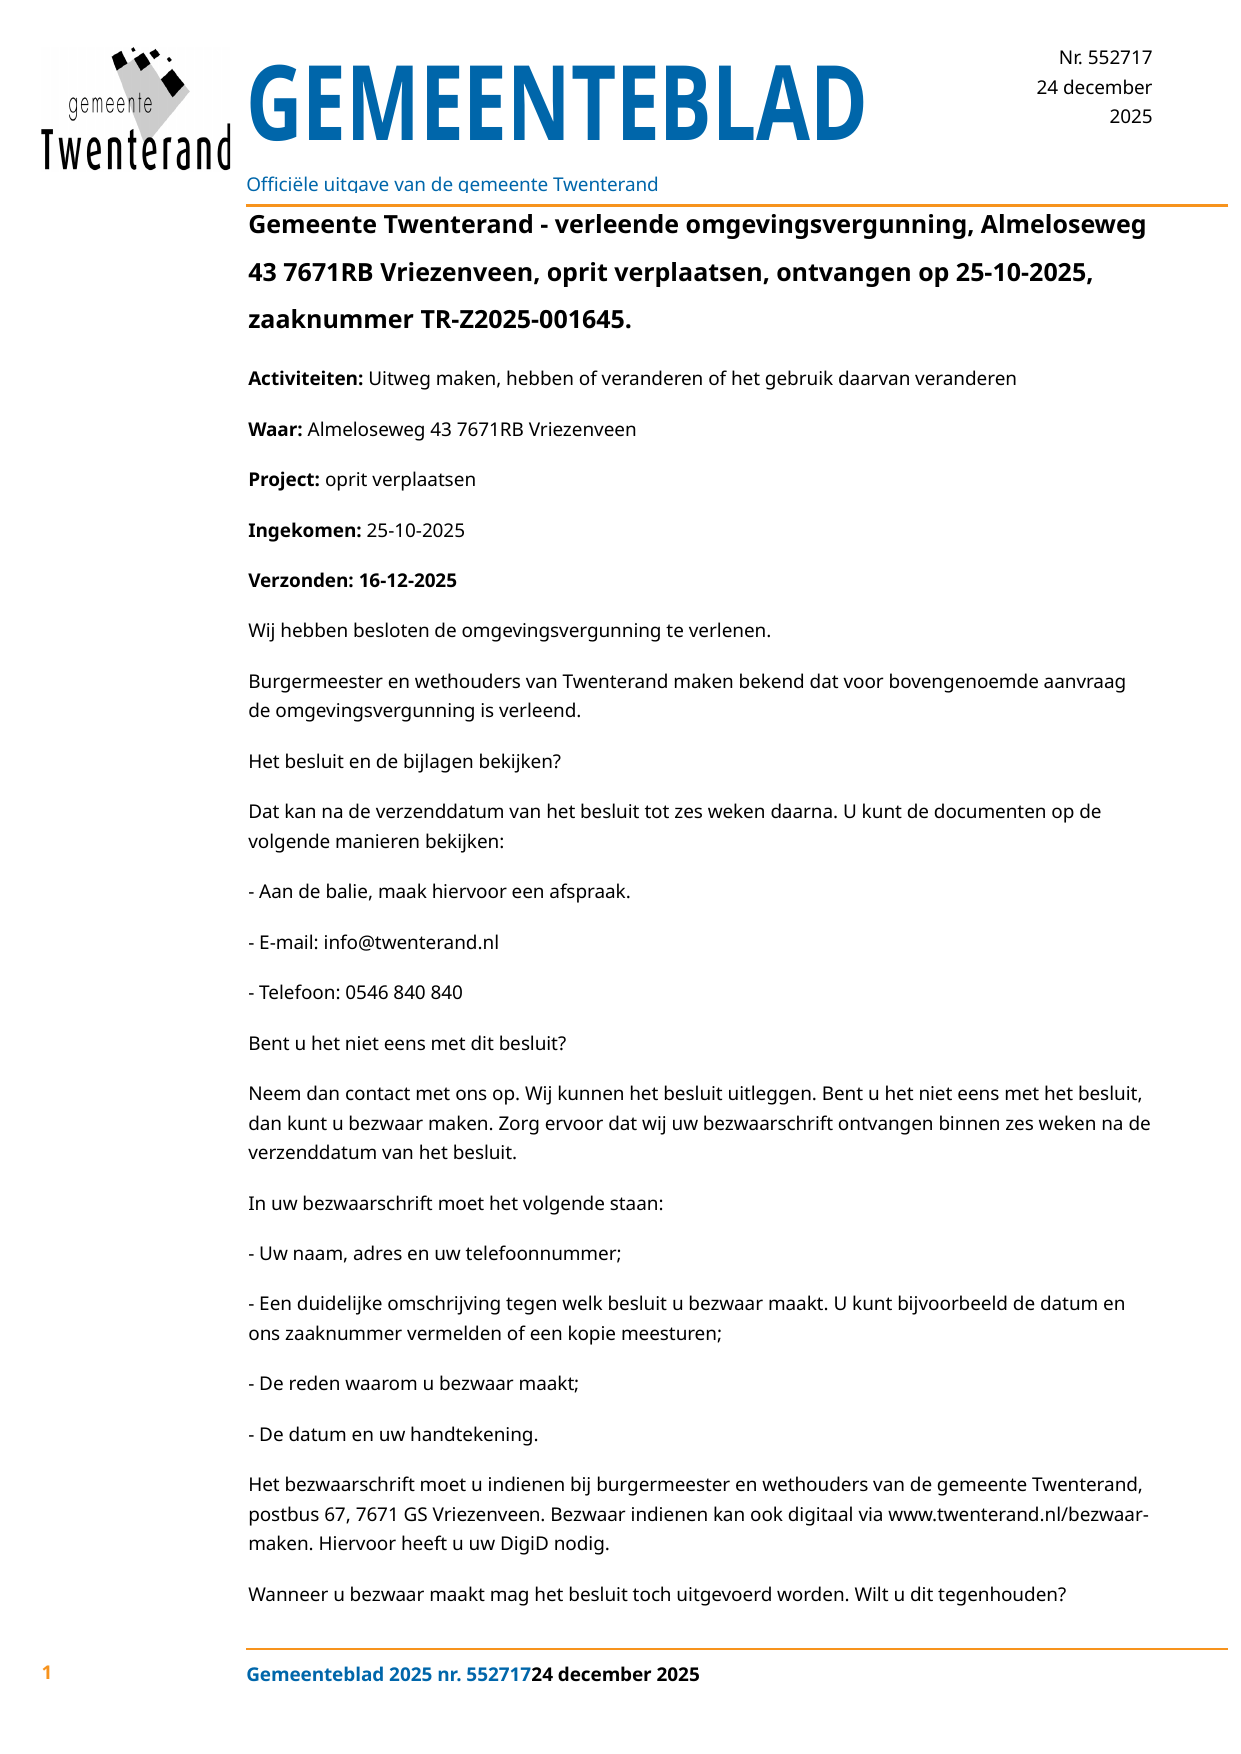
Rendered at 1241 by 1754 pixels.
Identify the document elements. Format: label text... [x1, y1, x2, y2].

text Het besluit en de bijlagen bekijken? [248, 748, 1152, 774]
text - Een duidelijke omschrijving tegen welk besluit u bezwaar maakt. U kunt bijvoorbeeld de datum en ons zaaknummer vermelden of een kopie meesturen; [248, 1291, 1152, 1346]
text Ingekomen: 25-10-2025 [248, 517, 1152, 542]
text Het bezwaarschrift moet u indienen bij burgermeester en wethouders van de gemeente Twenterand, postbus 67, 7671 GS Vriezenveen. Bezwaar indienen kan ook digitaal via www.twenterand.nl/bezwaar-maken. Hiervoor heeft u uw DigiD nodig. [248, 1471, 1152, 1556]
text - Aan de balie, maak hiervoor een afspraak. [248, 878, 1152, 904]
text Waar: Almeloseweg 43 7671RB Vriezenveen [248, 416, 1152, 442]
text Activiteiten: Uitweg maken, hebben of veranderen of het gebruik daarvan veranderen [248, 366, 1152, 391]
text Bent u het niet eens met dit besluit? [248, 1030, 1152, 1055]
text Dat kan na de verzenddatum van het besluit tot zes weken daarna. U kunt de documenten op de volgende manieren bekijken: [248, 798, 1152, 854]
text In uw bezwaarschrift moet het volgende staan: [248, 1190, 1152, 1215]
text Neem dan contact met ons op. Wij kunnen het besluit uitleggen. Bent u het niet eens met het besluit, dan kunt u bezwaar maken. Zorg ervoor dat wij uw bezwaarschrift ontvangen binnen zes weken na de verzenddatum van het besluit. [248, 1080, 1152, 1165]
text - Telefoon: 0546 840 840 [248, 979, 1152, 1005]
text - De datum en uw handtekening. [248, 1421, 1152, 1447]
text - E-mail: info@twenterand.nl [248, 929, 1152, 954]
text Wij hebben besloten de omgevingsvergunning te verlenen. [248, 618, 1152, 643]
text - Uw naam, adres en uw telefoonnummer; [248, 1240, 1152, 1266]
text Burgermeester en wethouders van Twenterand maken bekend dat voor bovengenoemde aanvraag de omgevingsvergunning is verleend. [248, 668, 1152, 723]
text Verzonden: 16-12-2025 [248, 567, 1152, 593]
picture [41, 47, 231, 172]
text - De reden waarom u bezwaar maakt; [248, 1371, 1152, 1396]
text Project: oprit verplaatsen [248, 466, 1152, 492]
text Gemeente Twenterand - verleende omgevingsvergunning, Almeloseweg 43 7671RB Vriezenveen, oprit verplaatsen, ontvangen op 25-10-2025, zaaknummer TR-Z2025-001645. [248, 207, 1152, 336]
text Wanneer u bezwaar maakt mag het besluit toch uitgevoerd worden. Wilt u dit tegenhouden? [248, 1581, 1152, 1607]
